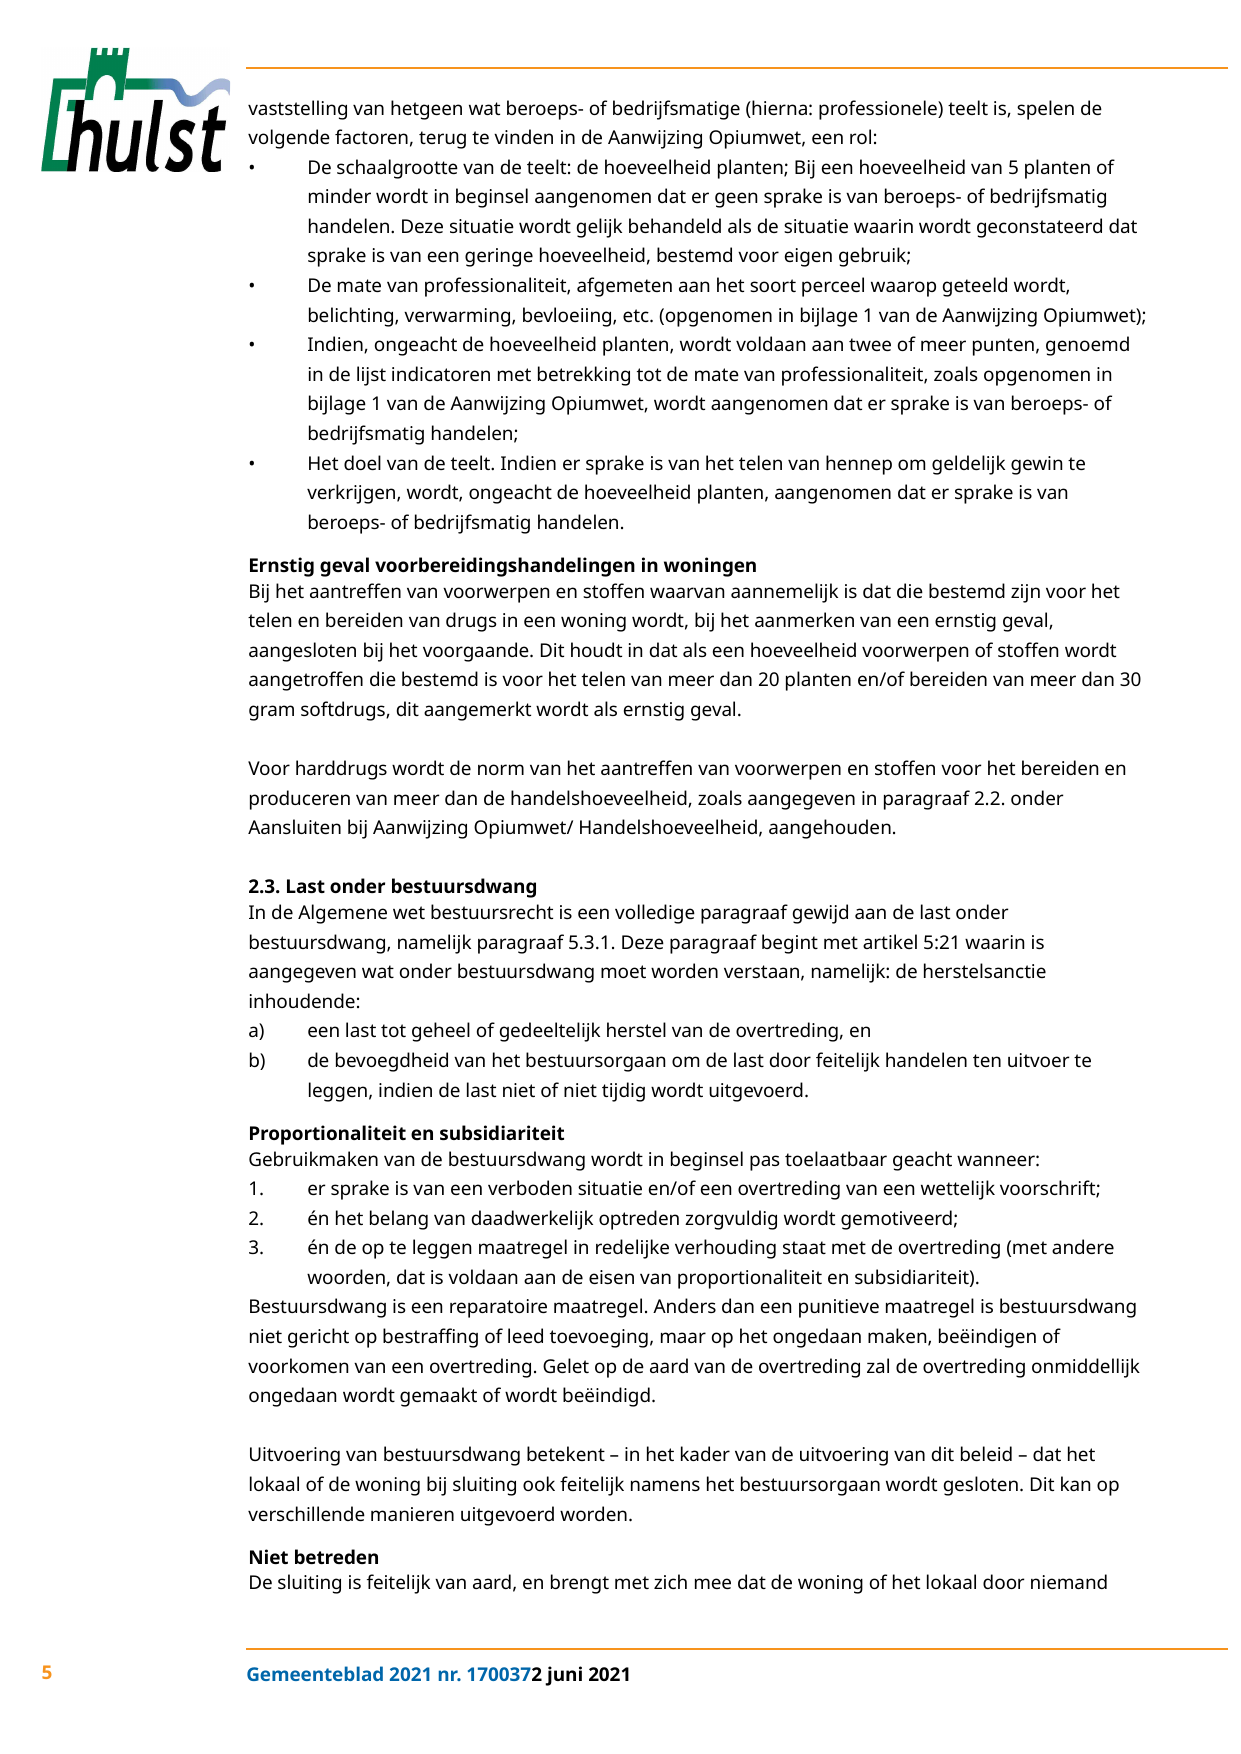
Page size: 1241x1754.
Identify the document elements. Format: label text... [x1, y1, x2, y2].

text Bij het aantreffen van voorwerpen en stoffen waarvan aannemelijk is dat die bestemd zijn voor het telen en bereiden van drugs in een woning wordt, bij het aanmerken van een ernstig geval, aangesloten bij het voorgaande. Dit houdt in dat als een hoeveelheid voorwerpen of stoffen wordt aangetroffen die bestemd is voor het telen van meer dan 20 planten en/of bereiden van meer dan 30 gram softdrugs, dit aangemerkt wordt als ernstig geval. [248, 578, 1152, 722]
text vaststelling van hetgeen wat beroeps- of bedrijfsmatige (hierna: professionele) teelt is, spelen de volgende factoren, terug te vinden in de Aanwijzing Opiumwet, een rol: [248, 95, 1152, 150]
text 2.3. Last onder bestuursdwang [248, 874, 1152, 899]
list Het doel van de teelt. Indien er sprake is van het telen van hennep om geldelijk gewin te verkrijgen, wordt, ongeacht de hoeveelheid planten, aangenomen dat er sprake is van beroeps- of bedrijfsmatig handelen. [248, 450, 1152, 535]
list een last tot geheel of gedeeltelijk herstel van de overtreding, en [248, 1018, 1152, 1043]
text Ernstig geval voorbereidingshandelingen in woningen [248, 552, 1152, 578]
text Niet betreden [248, 1544, 1152, 1569]
list de bevoegdheid van het bestuursorgaan om de last door feitelijk handelen ten uitvoer te leggen, indien de last niet of niet tijdig wordt uitgevoerd. [248, 1047, 1152, 1103]
list én het belang van daadwerkelijk optreden zorgvuldig wordt gemotiveerd; [248, 1205, 1152, 1231]
text Gebruikmaken van de bestuursdwang wordt in beginsel pas toelaatbaar geacht wanneer: [248, 1146, 1152, 1171]
list De mate van professionaliteit, afgemeten aan het soort perceel waarop geteeld wordt, belichting, verwarming, bevloeiing, etc. (opgenomen in bijlage 1 van de Aanwijzing Opiumwet); [248, 272, 1152, 328]
text Bestuursdwang is een reparatoire maatregel. Anders dan een punitieve maatregel is bestuursdwang niet gericht op bestraffing of leed toevoeging, maar op het ongedaan maken, beëindigen of voorkomen van een overtreding. Gelet op de aard van de overtreding zal de overtreding onmiddellijk ongedaan wordt gemaakt of wordt beëindigd. [248, 1294, 1152, 1408]
text Voor harddrugs wordt de norm van het aantreffen van voorwerpen en stoffen voor het bereiden en produceren van meer dan de handelshoeveelheid, zoals aangegeven in paragraaf 2.2. onder Aansluiten bij Aanwijzing Opiumwet/ Handelshoeveelheid, aangehouden. [248, 755, 1152, 840]
list er sprake is van een verboden situatie en/of een overtreding van een wettelijk voorschrift; [248, 1175, 1152, 1201]
text De sluiting is feitelijk van aard, en brengt met zich mee dat de woning of het lokaal door niemand [248, 1569, 1152, 1595]
text Proportionaliteit en subsidiariteit [248, 1120, 1152, 1146]
list én de op te leggen maatregel in redelijke verhouding staat met de overtreding (met andere woorden, dat is voldaan aan de eisen van proportionaliteit en subsidiariteit). [248, 1234, 1152, 1290]
text Uitvoering van bestuursdwang betekent – in het kader van de uitvoering van dit beleid – dat het lokaal of de woning bij sluiting ook feitelijk namens het bestuursorgaan wordt gesloten. Dit kan op verschillende manieren uitgevoerd worden. [248, 1442, 1152, 1526]
picture [41, 47, 231, 172]
text In de Algemene wet bestuursrecht is een volledige paragraaf gewijd aan de last onder bestuursdwang, namelijk paragraaf 5.3.1. Deze paragraaf begint met artikel 5:21 waarin is aangegeven wat onder bestuursdwang moet worden verstaan, namelijk: de herstelsanctie inhoudende: [248, 899, 1152, 1014]
list De schaalgrootte van de teelt: de hoeveelheid planten; Bij een hoeveelheid van 5 planten of minder wordt in beginsel aangenomen dat er geen sprake is van beroeps- of bedrijfsmatig handelen. Deze situatie wordt gelijk behandeld als de situatie waarin wordt geconstateerd dat sprake is van een geringe hoeveelheid, bestemd voor eigen gebruik; [248, 154, 1152, 268]
list Indien, ongeacht de hoeveelheid planten, wordt voldaan aan twee of meer punten, genoemd in de lijst indicatoren met betrekking tot de mate van professionaliteit, zoals opgenomen in bijlage 1 van de Aanwijzing Opiumwet, wordt aangenomen dat er sprake is van beroeps- of bedrijfsmatig handelen; [248, 331, 1152, 446]
